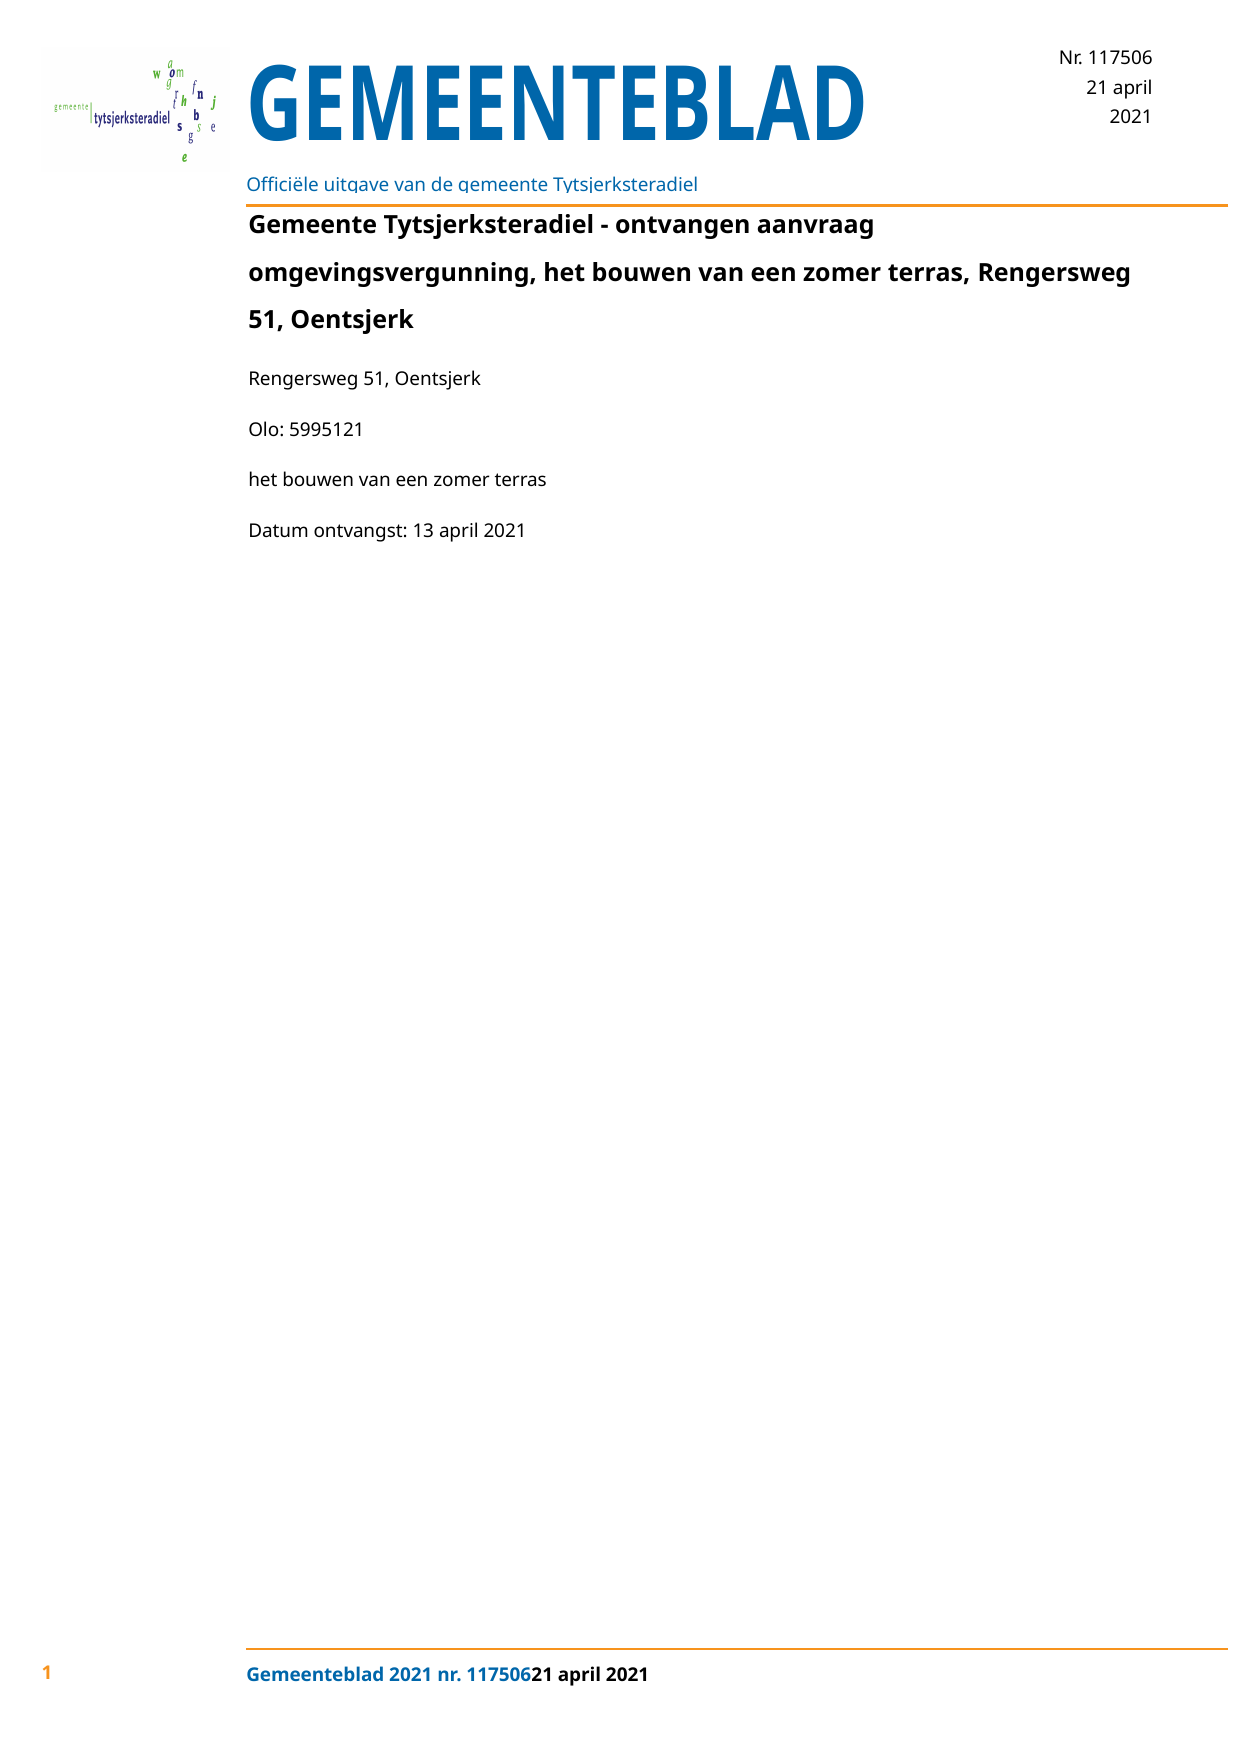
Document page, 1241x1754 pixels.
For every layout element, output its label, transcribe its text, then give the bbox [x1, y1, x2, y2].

text Gemeente Tytsjerksteradiel - ontvangen aanvraag omgevingsvergunning, het bouwen van een zomer terras, Rengersweg 51, Oentsjerk [248, 207, 1152, 336]
picture [41, 47, 231, 172]
text Datum ontvangst: 13 april 2021 [248, 517, 1152, 542]
text Olo: 5995121 [248, 416, 1152, 442]
text Rengersweg 51, Oentsjerk [248, 366, 1152, 391]
text het bouwen van een zomer terras [248, 466, 1152, 492]
